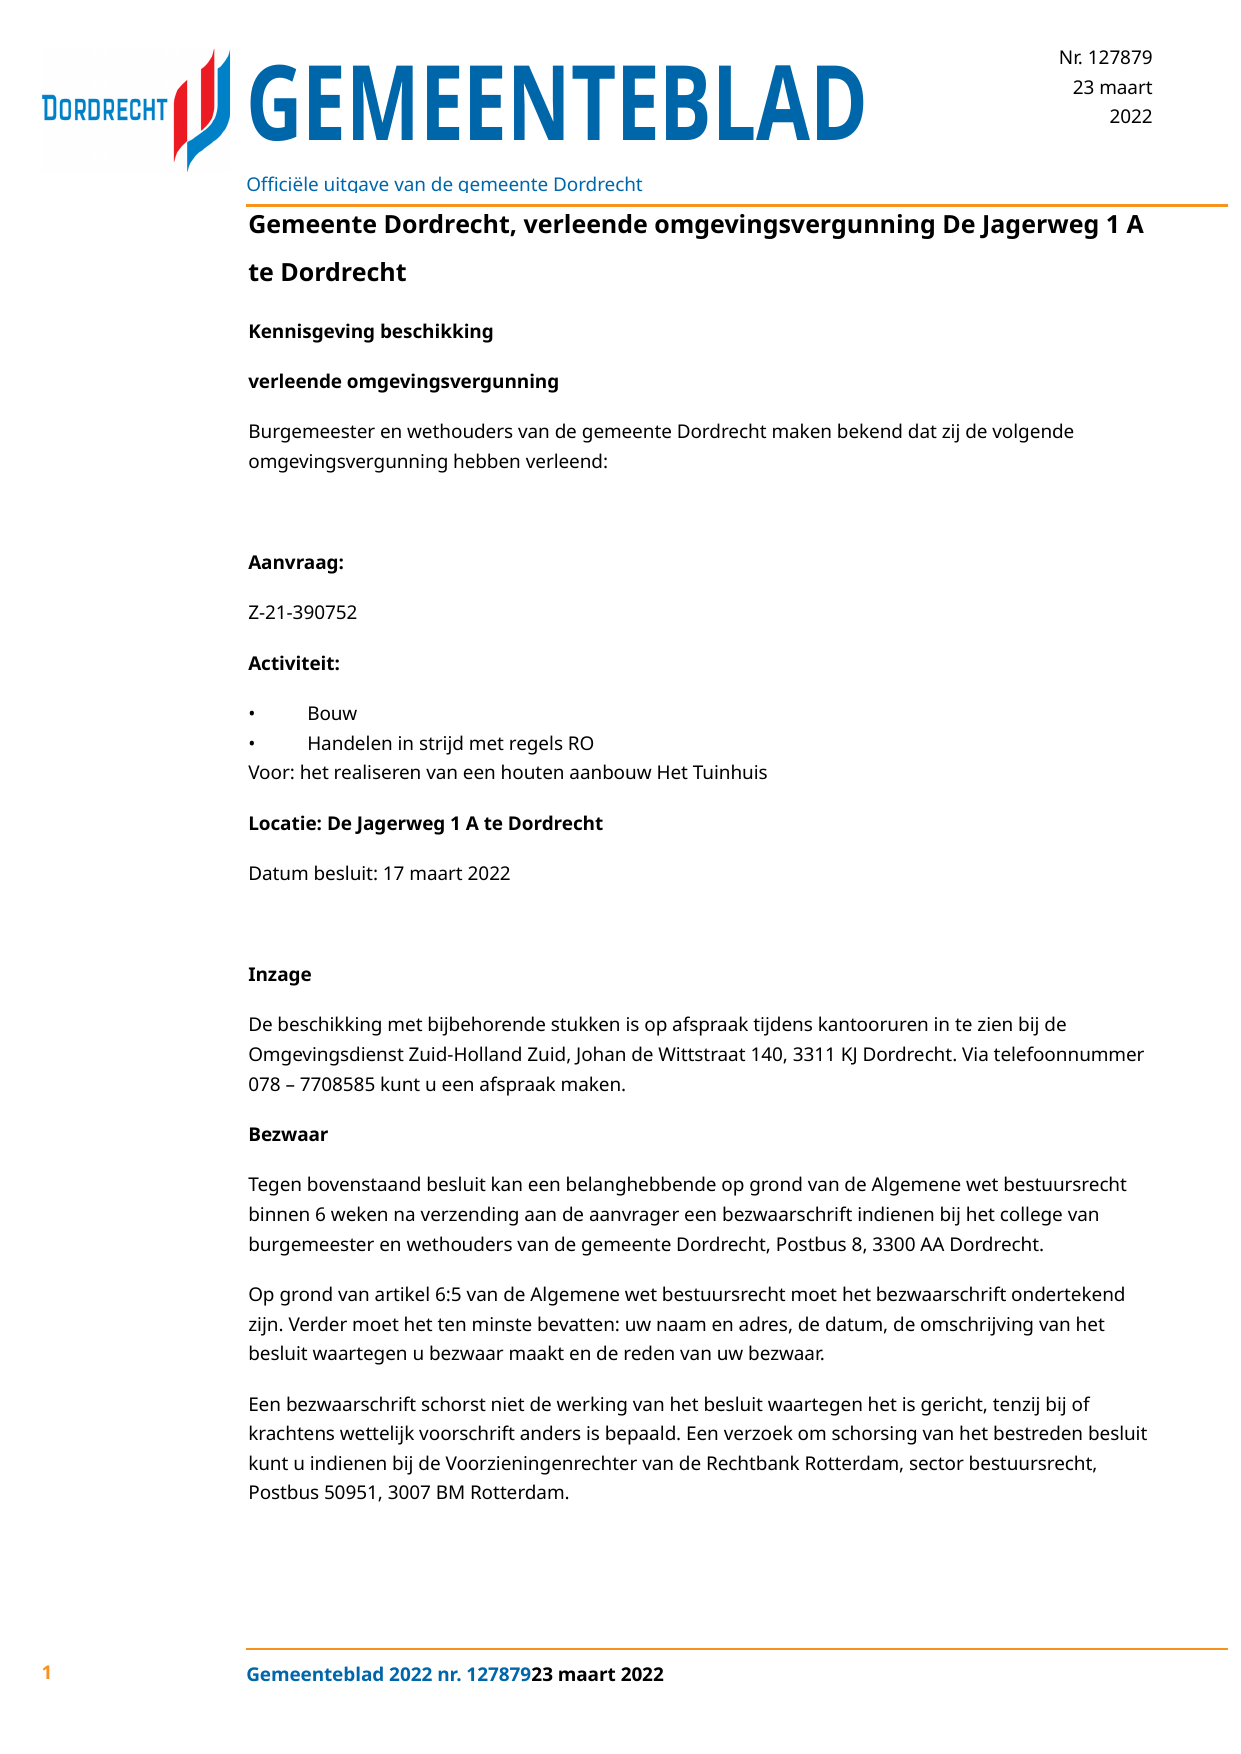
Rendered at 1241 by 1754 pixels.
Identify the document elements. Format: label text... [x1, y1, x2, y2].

text Bezwaar [248, 1121, 1152, 1147]
text Voor: het realiseren van een houten aanbouw Het Tuinhuis [248, 759, 1152, 785]
text Activiteit: [248, 650, 1152, 676]
text Een bezwaarschrift schorst niet de werking van het besluit waartegen het is gericht, tenzij bij of krachtens wettelijk voorschrift anders is bepaald. Een verzoek om schorsing van het bestreden besluit kunt u indienen bij de Voorzieningenrechter van de Rechtbank Rotterdam, sector bestuursrecht, Postbus 50951, 3007 BM Rotterdam. [248, 1391, 1152, 1505]
text Z-21-390752 [248, 599, 1152, 625]
list Handelen in strijd met regels RO [248, 730, 1152, 756]
text Burgemeester en wethouders van de gemeente Dordrecht maken bekend dat zij de volgende omgevingsvergunning hebben verleend: [248, 419, 1152, 474]
text Op grond van artikel 6:5 van de Algemene wet bestuursrecht moet het bezwaarschrift ondertekend zijn. Verder moet het ten minste bevatten: uw naam en adres, de datum, de omschrijving van het besluit waartegen u bezwaar maakt en de reden van uw bezwaar. [248, 1281, 1152, 1366]
text Inzage [248, 961, 1152, 987]
text Tegen bovenstaand besluit kan een belanghebbende op grond van de Algemene wet bestuursrecht binnen 6 weken na verzending aan de aanvrager een bezwaarschrift indienen bij het college van burgemeester en wethouders van de gemeente Dordrecht, Postbus 8, 3300 AA Dordrecht. [248, 1172, 1152, 1257]
list Bouw [248, 700, 1152, 726]
text Datum besluit: 17 maart 2022 [248, 860, 1152, 886]
text Kennisgeving beschikking [248, 318, 1152, 344]
text Gemeente Dordrecht, verleende omgevingsvergunning De Jagerweg 1 A te Dordrecht [248, 207, 1152, 288]
picture [41, 47, 231, 172]
text Locatie: De Jagerweg 1 A te Dordrecht [248, 810, 1152, 836]
text verleende omgevingsvergunning [248, 368, 1152, 394]
text Aanvraag: [248, 549, 1152, 575]
text De beschikking met bijbehorende stukken is op afspraak tijdens kantooruren in te zien bij de Omgevingsdienst Zuid-Holland Zuid, Johan de Wittstraat 140, 3311 KJ Dordrecht. Via telefoonnummer 078 – 7708585 kunt u een afspraak maken. [248, 1012, 1152, 1097]
